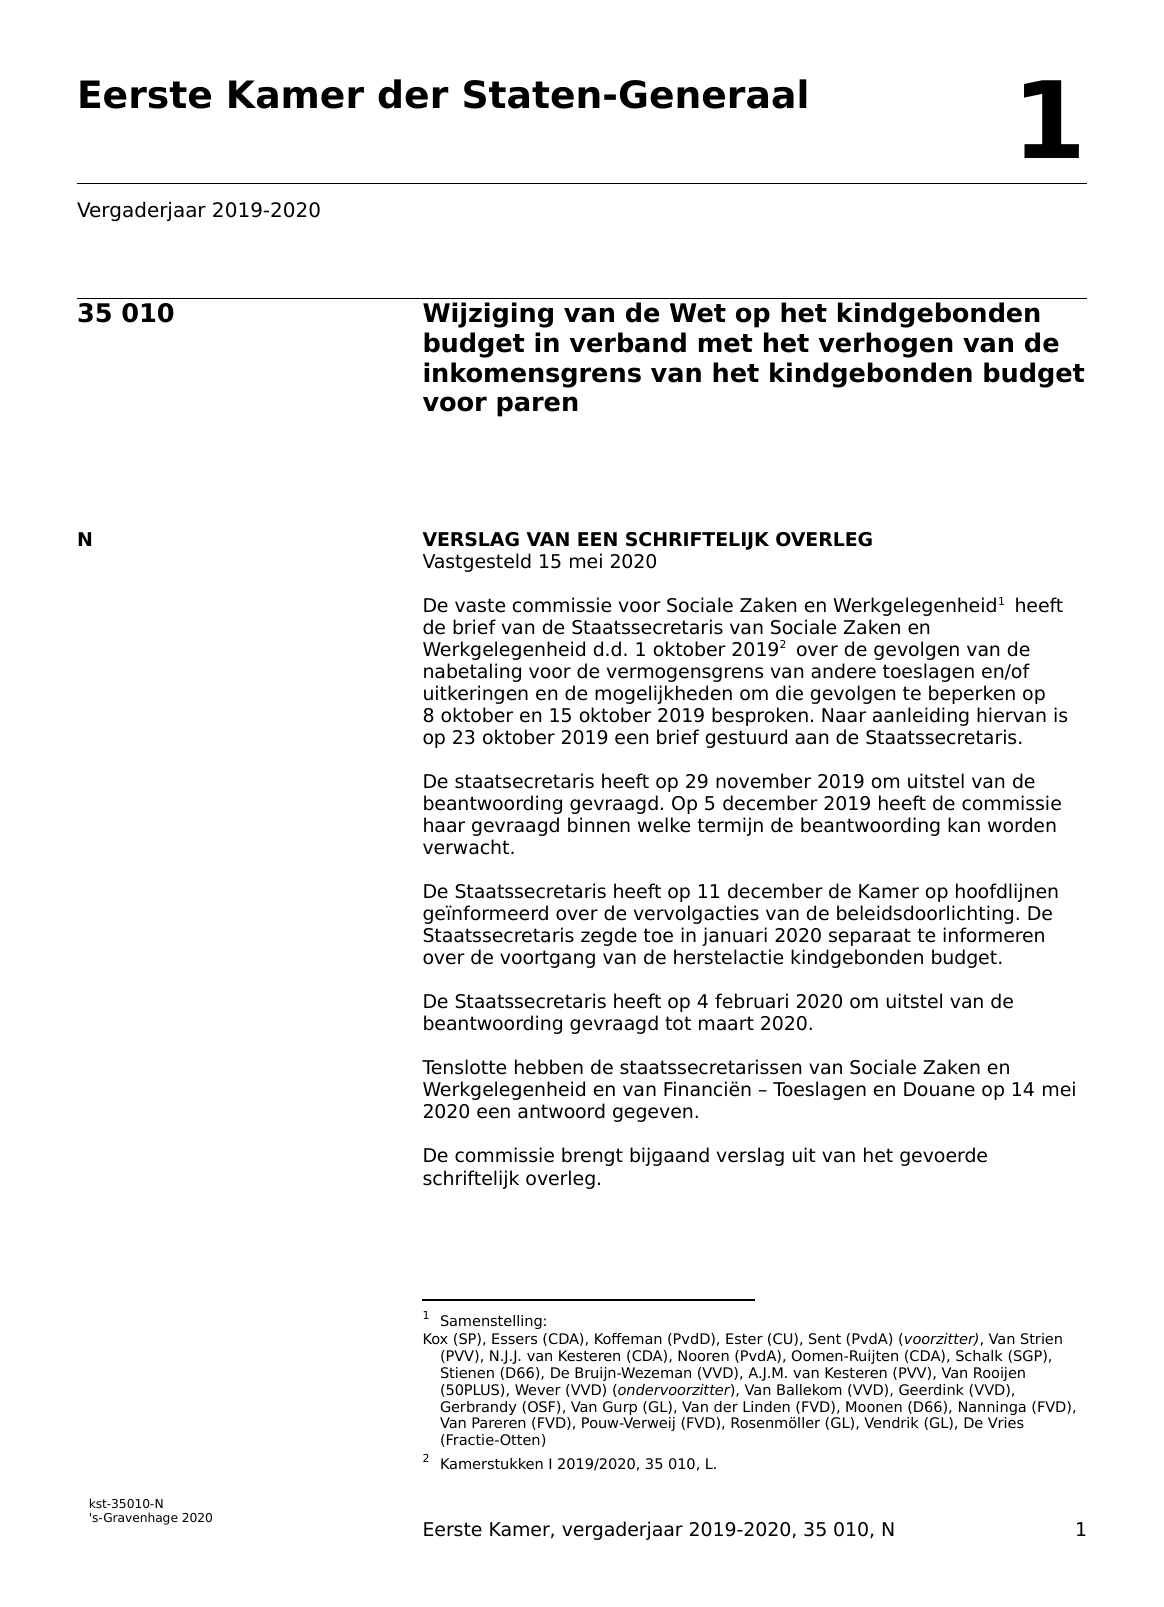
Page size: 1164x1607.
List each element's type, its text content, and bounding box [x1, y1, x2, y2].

table_header Eerste Kamer der Staten-Generaal [77, 59, 886, 183]
table_cell Vergaderjaar 2019-2020 [77, 184, 1087, 298]
text 's-Gravenhage 2020 [88, 1511, 323, 1525]
text De Staatssecretaris heeft op 4 februari 2020 om uitstel van de beantwoording gevraagd tot maart 2020. [422, 991, 1087, 1035]
text De commissie brengt bijgaand verslag uit van het gevoerde schriftelijk overleg. [422, 1145, 1087, 1189]
text Kox (SP), Essers (CDA), Koffeman (PvdD), Ester (CU), Sent (PvdA) (voorzitter), Van Strien (PVV), N.J.J. van Kesteren (CDA), Nooren (PvdA), Oomen-Ruijten (CDA), Schalk (SGP), Stienen (D66), De Bruijn-Wezeman (VVD), A.J.M. van Kesteren (PVV), Van Rooijen (50PLUS), Wever (VVD) (ondervoorzitter), Van Ballekom (VVD), Geerdink (VVD), Gerbrandy (OSF), Van Gurp (GL), Van der Linden (FVD), Moonen (D66), Nanninga (FVD), Van Pareren (FVD), Pouw-Verweij (FVD), Rosenmöller (GL), Vendrik (GL), De Vries (Fractie-Otten) [422, 1331, 1087, 1449]
text De staatsecretaris heeft op 29 november 2019 om uitstel van de beantwoording gevraagd. Op 5 december 2019 heeft de commissie haar gevraagd binnen welke termijn de beantwoording kan worden verwacht. [422, 771, 1087, 859]
text kst-35010-N [88, 1497, 323, 1511]
text De vaste commissie voor Sociale Zaken en Werkgelegenheid heeft de brief van de Staatssecretaris van Sociale Zaken en Werkgelegenheid d.d. 1 oktober 2019 over de gevolgen van de nabetaling voor de vermogensgrens van andere toeslagen en/of uitkeringen en de mogelijkheden om die gevolgen te beperken op 8 oktober en 15 oktober 2019 besproken. Naar aanleiding hiervan is op 23 oktober 2019 een brief gestuurd aan de Staatssecretaris. [422, 595, 1087, 749]
subtitle 35 010 Wijziging van de Wet op het kindgebonden budget in verband met het verhogen van de inkomensgrens van het kindgebonden budget voor paren [77, 299, 1087, 418]
text Samenstelling: [422, 1309, 1087, 1331]
text Tenslotte hebben de staatssecretarissen van Sociale Zaken en Werkgelegenheid en van Financiën – Toeslagen en Douane op 14 mei 2020 een antwoord gegeven. [422, 1057, 1087, 1123]
text Kamerstukken I 2019/2020, 35 010, L. [422, 1452, 1087, 1474]
text Vastgesteld 15 mei 2020 [422, 551, 1087, 573]
subtitle N VERSLAG VAN EEN SCHRIFTELIJK OVERLEG [77, 529, 1087, 551]
table_header 1 [886, 59, 1087, 183]
text De Staatssecretaris heeft op 11 december de Kamer op hoofdlijnen geïnformeerd over de vervolgacties van de beleidsdoorlichting. De Staatssecretaris zegde toe in januari 2020 separaat te informeren over de voortgang van de herstelactie kindgebonden budget. [422, 881, 1087, 969]
